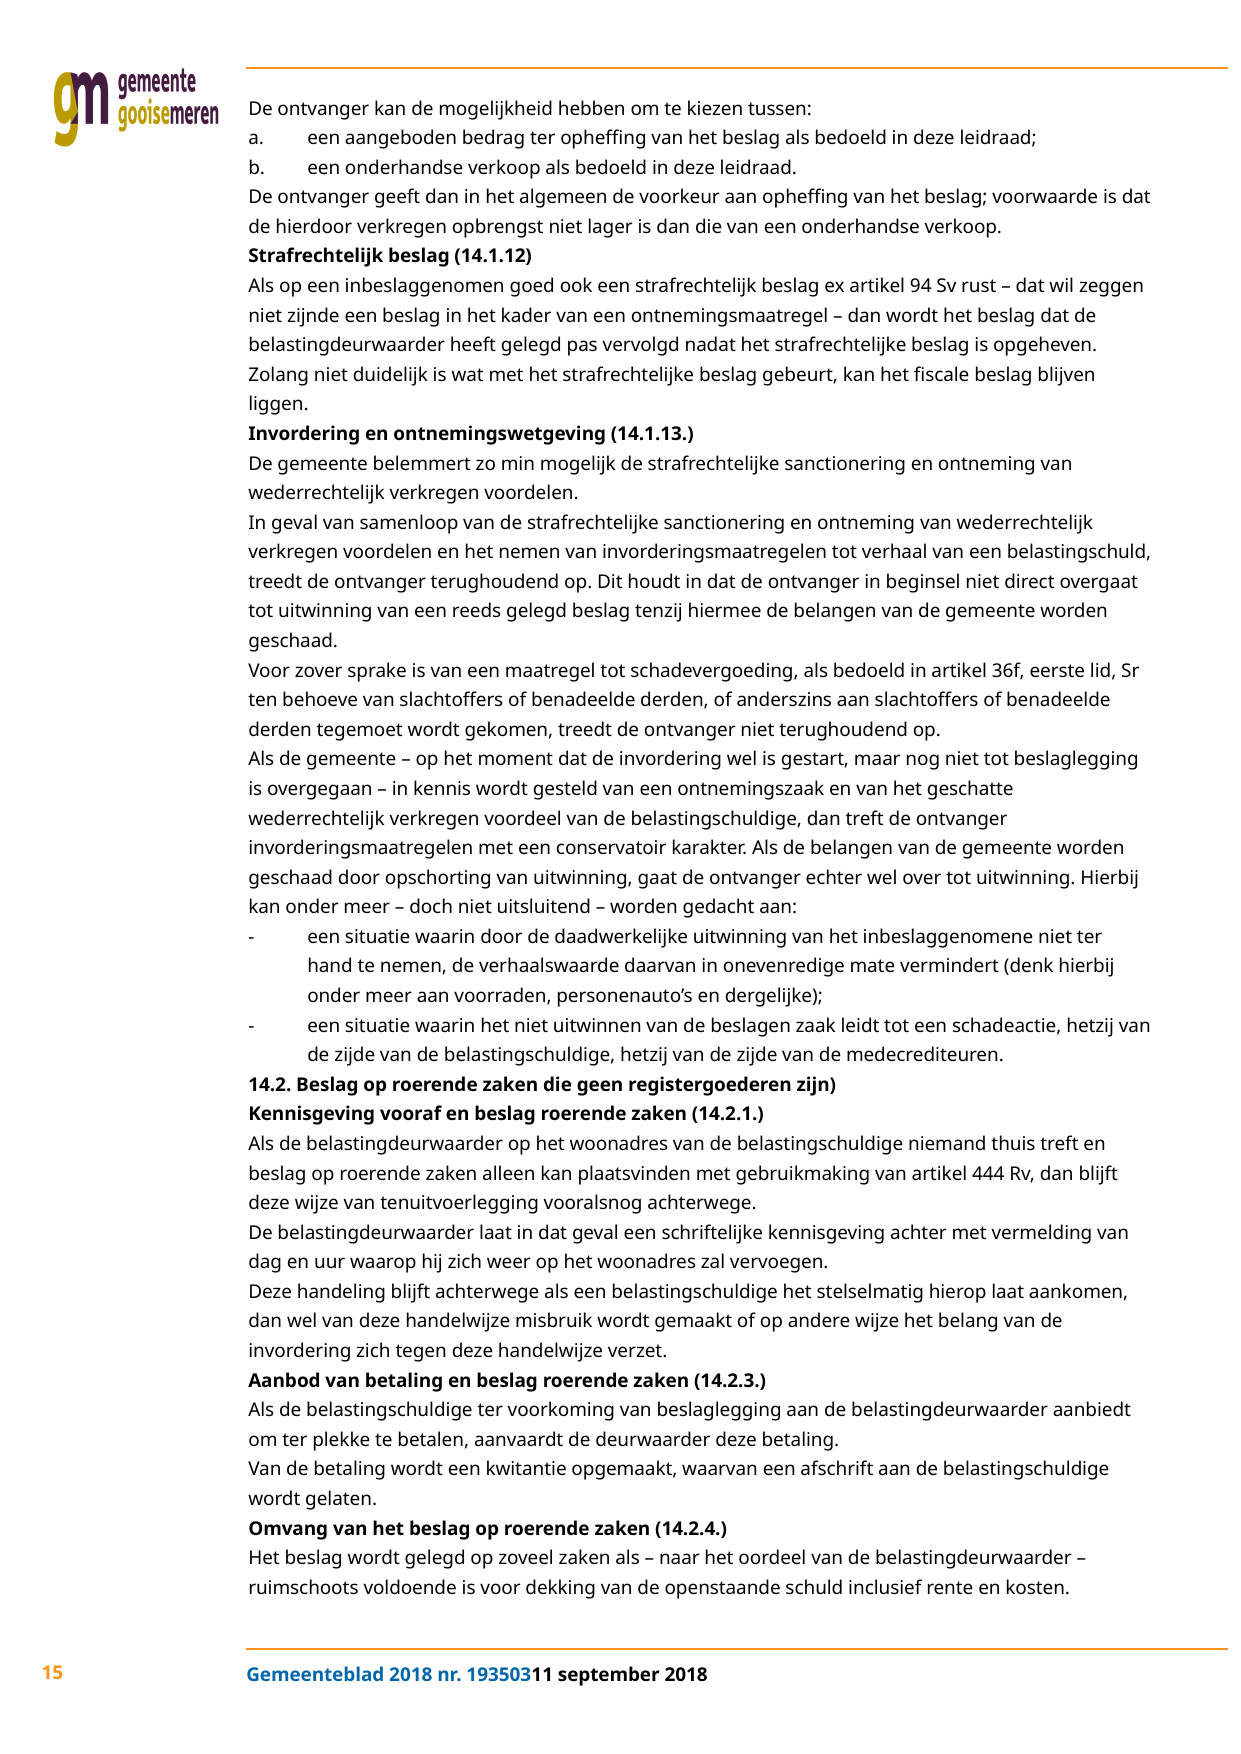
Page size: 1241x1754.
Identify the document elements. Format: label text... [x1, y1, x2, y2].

text De belastingdeurwaarder laat in dat geval een schriftelijke kennisgeving achter met vermelding van dag en uur waarop hij zich weer op het woonadres zal vervoegen. [248, 1219, 1152, 1274]
text Als de belastingdeurwaarder op het woonadres van de belastingschuldige niemand thuis treft en beslag op roerende zaken alleen kan plaatsvinden met gebruikmaking van artikel 444 Rv, dan blijft deze wijze van tenuitvoerlegging vooralsnog achterwege. [248, 1130, 1152, 1215]
list een onderhandse verkoop als bedoeld in deze leidraad. [248, 154, 1152, 180]
text De ontvanger kan de mogelijkheid hebben om te kiezen tussen: [248, 95, 1152, 121]
text Als de gemeente – op het moment dat de invordering wel is gestart, maar nog niet tot beslaglegging is overgegaan – in kennis wordt gesteld van een ontnemingszaak en van het geschatte wederrechtelijk verkregen voordeel van de belastingschuldige, dan treft de ontvanger invorderingsmaatregelen met een conservatoir karakter. Als de belangen van de gemeente worden geschaad door opschorting van uitwinning, gaat de ontvanger echter wel over tot uitwinning. Hierbij kan onder meer – doch niet uitsluitend – worden gedacht aan: [248, 746, 1152, 919]
text Omvang van het beslag op roerende zaken (14.2.4.) [248, 1515, 1152, 1541]
picture [41, 47, 231, 172]
text De ontvanger geeft dan in het algemeen de voorkeur aan opheffing van het beslag; voorwaarde is dat de hierdoor verkregen opbrengst niet lager is dan die van een onderhandse verkoop. [248, 183, 1152, 239]
text Strafrechtelijk beslag (14.1.12) [248, 243, 1152, 268]
text Als de belastingschuldige ter voorkoming van beslaglegging aan de belastingdeurwaarder aanbiedt om ter plekke te betalen, aanvaardt de deurwaarder deze betaling. [248, 1396, 1152, 1452]
text Van de betaling wordt een kwitantie opgemaakt, waarvan een afschrift aan de belastingschuldige wordt gelaten. [248, 1456, 1152, 1511]
text Voor zover sprake is van een maatregel tot schadevergoeding, als bedoeld in artikel 36f, eerste lid, Sr ten behoeve van slachtoffers of benadeelde derden, of anderszins aan slachtoffers of benadeelde derden tegemoet wordt gekomen, treedt de ontvanger niet terughoudend op. [248, 657, 1152, 742]
text Invordering en ontnemingswetgeving (14.1.13.) [248, 420, 1152, 446]
text Kennisgeving vooraf en beslag roerende zaken (14.2.1.) [248, 1101, 1152, 1126]
text Deze handeling blijft achterwege als een belastingschuldige het stelselmatig hierop laat aankomen, dan wel van deze handelwijze misbruik wordt gemaakt of op andere wijze het belang van de invordering zich tegen deze handelwijze verzet. [248, 1278, 1152, 1363]
text Het beslag wordt gelegd op zoveel zaken als – naar het oordeel van de belastingdeurwaarder – ruimschoots voldoende is voor dekking van de openstaande schuld inclusief rente en kosten. [248, 1544, 1152, 1600]
text In geval van samenloop van de strafrechtelijke sanctionering en ontneming van wederrechtelijk verkregen voordelen en het nemen van invorderingsmaatregelen tot verhaal van een belastingschuld, treedt de ontvanger terughoudend op. Dit houdt in dat de ontvanger in beginsel niet direct overgaat tot uitwinning van een reeds gelegd beslag tenzij hiermee de belangen van de gemeente worden geschaad. [248, 509, 1152, 653]
list een situatie waarin het niet uitwinnen van de beslagen zaak leidt tot een schadeactie, hetzij van de zijde van de belastingschuldige, hetzij van de zijde van de medecrediteuren. [248, 1012, 1152, 1067]
list een situatie waarin door de daadwerkelijke uitwinning van het inbeslaggenomene niet ter hand te nemen, de verhaalswaarde daarvan in onevenredige mate vermindert (denk hierbij onder meer aan voorraden, personenauto’s en dergelijke); [248, 923, 1152, 1008]
text Zolang niet duidelijk is wat met het strafrechtelijke beslag gebeurt, kan het fiscale beslag blijven liggen. [248, 361, 1152, 416]
text Als op een inbeslaggenomen goed ook een strafrechtelijk beslag ex artikel 94 Sv rust – dat wil zeggen niet zijnde een beslag in het kader van een ontnemingsmaatregel – dan wordt het beslag dat de belastingdeurwaarder heeft gelegd pas vervolgd nadat het strafrechtelijke beslag is opgeheven. [248, 272, 1152, 357]
text Aanbod van betaling en beslag roerende zaken (14.2.3.) [248, 1367, 1152, 1393]
text 14.2. Beslag op roerende zaken die geen registergoederen zijn) [248, 1071, 1152, 1097]
text De gemeente belemmert zo min mogelijk de strafrechtelijke sanctionering en ontneming van wederrechtelijk verkregen voordelen. [248, 450, 1152, 505]
list een aangeboden bedrag ter opheffing van het beslag als bedoeld in deze leidraad; [248, 124, 1152, 150]
